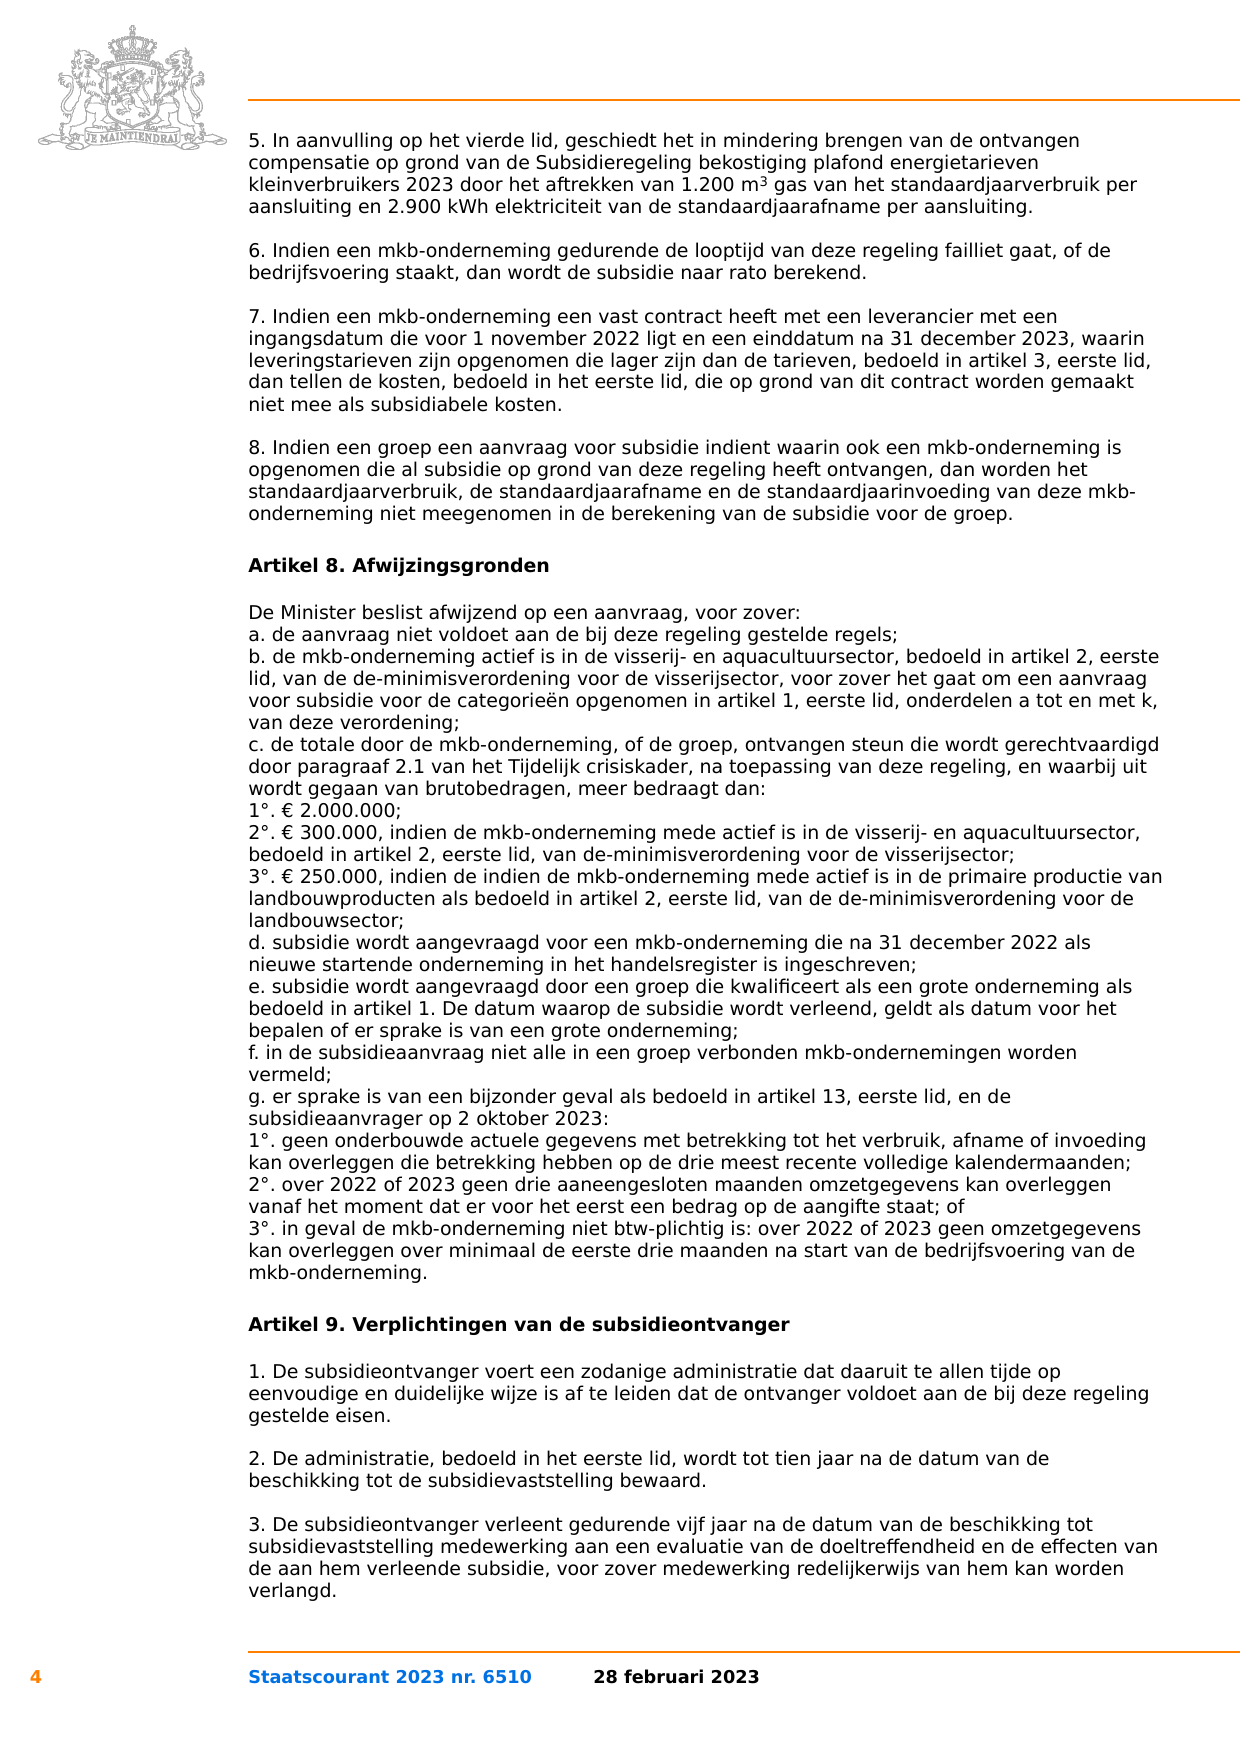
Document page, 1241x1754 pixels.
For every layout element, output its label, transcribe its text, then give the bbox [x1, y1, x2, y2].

text 2. De administratie, bedoeld in het eerste lid, wordt tot tien jaar na de datum van de beschikking tot de subsidievaststelling bewaard. [248, 1448, 1163, 1492]
text 1°. € 2.000.000; [248, 800, 1163, 822]
text f. in de subsidieaanvraag niet alle in een groep verbonden mkb-ondernemingen worden vermeld; [248, 1042, 1163, 1086]
text 7. Indien een mkb-onderneming een vast contract heeft met een leverancier met een ingangsdatum die voor 1 november 2022 ligt en een einddatum na 31 december 2023, waarin leveringstarieven zijn opgenomen die lager zijn dan de tarieven, bedoeld in artikel 3, eerste lid, dan tellen de kosten, bedoeld in het eerste lid, die op grond van dit contract worden gemaakt niet mee als subsidiabele kosten. [248, 306, 1163, 415]
text 3°. € 250.000, indien de indien de mkb-onderneming mede actief is in de primaire productie van landbouwproducten als bedoeld in artikel 2, eerste lid, van de de-minimisverordening voor de landbouwsector; [248, 866, 1163, 932]
text 6. Indien een mkb-onderneming gedurende de looptijd van deze regeling failliet gaat, of de bedrijfsvoering staakt, dan wordt de subsidie naar rato berekend. [248, 240, 1163, 284]
text e. subsidie wordt aangevraagd door een groep die kwalificeert als een grote onderneming als bedoeld in artikel 1. De datum waarop de subsidie wordt verleend, geldt als datum voor het bepalen of er sprake is van een grote onderneming; [248, 976, 1163, 1042]
subtitle Artikel 9. Verplichtingen van de subsidieontvanger [248, 1313, 1163, 1336]
text d. subsidie wordt aangevraagd voor een mkb-onderneming die na 31 december 2022 als nieuwe startende onderneming in het handelsregister is ingeschreven; [248, 932, 1163, 976]
text a. de aanvraag niet voldoet aan de bij deze regeling gestelde regels; [248, 624, 1163, 646]
text g. er sprake is van een bijzonder geval als bedoeld in artikel 13, eerste lid, en de subsidieaanvrager op 2 oktober 2023: [248, 1086, 1163, 1130]
text 3. De subsidieontvanger verleent gedurende vijf jaar na de datum van de beschikking tot subsidievaststelling medewerking aan een evaluatie van de doeltreffendheid en de effecten van de aan hem verleende subsidie, voor zover medewerking redelijkerwijs van hem kan worden verlangd. [248, 1514, 1163, 1602]
text 1. De subsidieontvanger voert een zodanige administratie dat daaruit te allen tijde op eenvoudige en duidelijke wijze is af te leiden dat de ontvanger voldoet aan de bij deze regeling gestelde eisen. [248, 1361, 1163, 1426]
text 2°. € 300.000, indien de mkb-onderneming mede actief is in de visserij- en aquacultuursector, bedoeld in artikel 2, eerste lid, van de-minimisverordening voor de visserijsector; [248, 822, 1163, 866]
text 1°. geen onderbouwde actuele gegevens met betrekking tot het verbruik, afname of invoeding kan overleggen die betrekking hebben op de drie meest recente volledige kalendermaanden; [248, 1130, 1163, 1174]
text 2°. over 2022 of 2023 geen drie aaneengesloten maanden omzetgegevens kan overleggen vanaf het moment dat er voor het eerst een bedrag op de aangifte staat; of [248, 1174, 1163, 1218]
text c. de totale door de mkb-onderneming, of de groep, ontvangen steun die wordt gerechtvaardigd door paragraaf 2.1 van het Tijdelijk crisiskader, na toepassing van deze regeling, en waarbij uit wordt gegaan van brutobedragen, meer bedraagt dan: [248, 734, 1163, 800]
text 5. In aanvulling op het vierde lid, geschiedt het in mindering brengen van de ontvangen compensatie op grond van de Subsidieregeling bekostiging plafond energietarieven kleinverbruikers 2023 door het aftrekken van 1.200 m3 gas van het standaardjaarverbruik per aansluiting en 2.900 kWh elektriciteit van de standaardjaarafname per aansluiting. [248, 130, 1163, 218]
text 3°. in geval de mkb-onderneming niet btw-plichtig is: over 2022 of 2023 geen omzetgegevens kan overleggen over minimaal de eerste drie maanden na start van de bedrijfsvoering van de mkb-onderneming. [248, 1218, 1163, 1283]
text De Minister beslist afwijzend op een aanvraag, voor zover: [248, 602, 1163, 624]
picture [38, 25, 227, 150]
subtitle Artikel 8. Afwijzingsgronden [248, 555, 1163, 577]
text 8. Indien een groep een aanvraag voor subsidie indient waarin ook een mkb-onderneming is opgenomen die al subsidie op grond van deze regeling heeft ontvangen, dan worden het standaardjaarverbruik, de standaardjaarafname en de standaardjaarinvoeding van deze mkb-onderneming niet meegenomen in de berekening van de subsidie voor de groep. [248, 437, 1163, 525]
text b. de mkb-onderneming actief is in de visserij- en aquacultuursector, bedoeld in artikel 2, eerste lid, van de de-minimisverordening voor de visserijsector, voor zover het gaat om een aanvraag voor subsidie voor de categorieën opgenomen in artikel 1, eerste lid, onderdelen a tot en met k, van deze verordening; [248, 646, 1163, 734]
